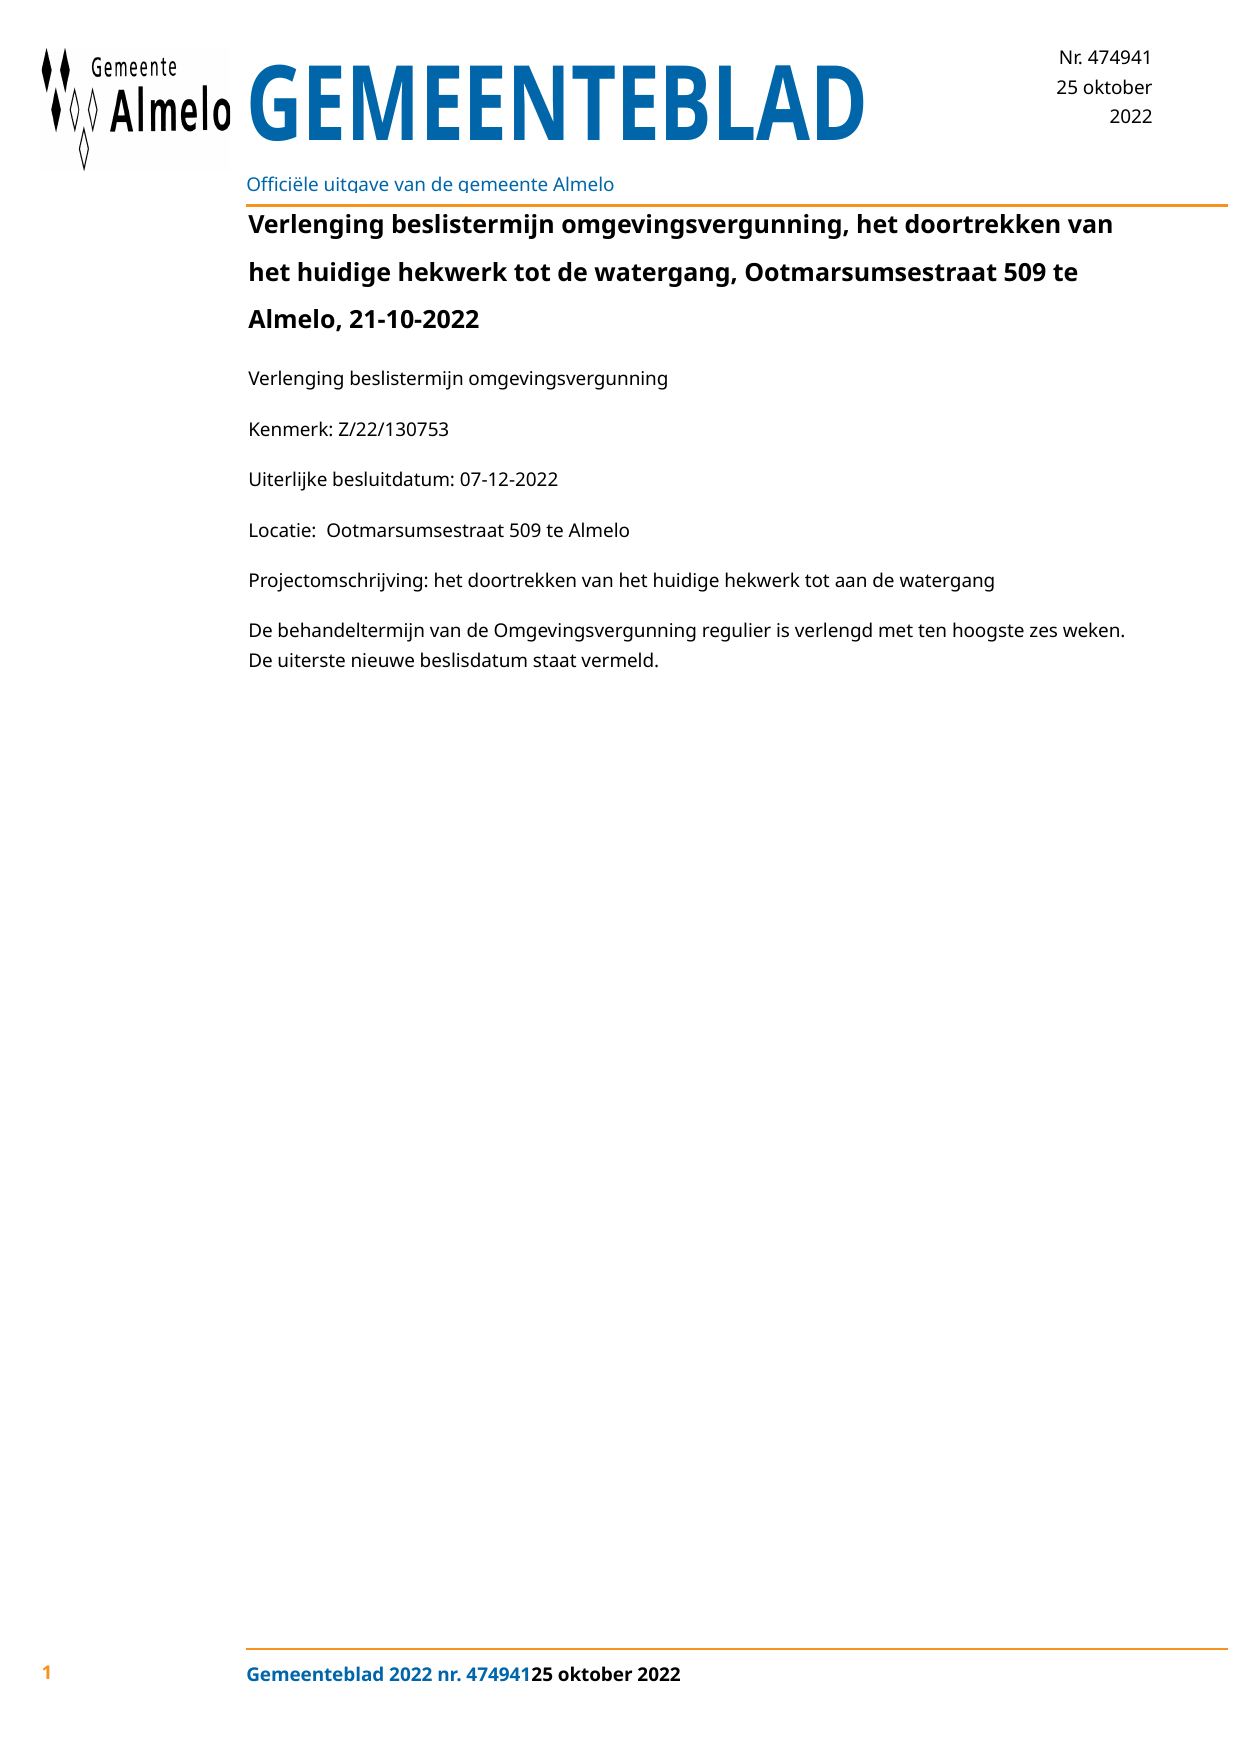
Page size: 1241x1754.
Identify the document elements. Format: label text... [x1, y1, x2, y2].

text Locatie: Ootmarsumsestraat 509 te Almelo [248, 517, 1152, 542]
picture [41, 47, 231, 172]
text De behandeltermijn van de Omgevingsvergunning regulier is verlengd met ten hoogste zes weken. De uiterste nieuwe beslisdatum staat vermeld. [248, 618, 1152, 673]
text Kenmerk: Z/22/130753 [248, 416, 1152, 442]
text Verlenging beslistermijn omgevingsvergunning [248, 366, 1152, 391]
text Verlenging beslistermijn omgevingsvergunning, het doortrekken van het huidige hekwerk tot de watergang, Ootmarsumsestraat 509 te Almelo, 21-10-2022 [248, 207, 1152, 336]
text Projectomschrijving: het doortrekken van het huidige hekwerk tot aan de watergang [248, 567, 1152, 593]
text Uiterlijke besluitdatum: 07-12-2022 [248, 466, 1152, 492]
